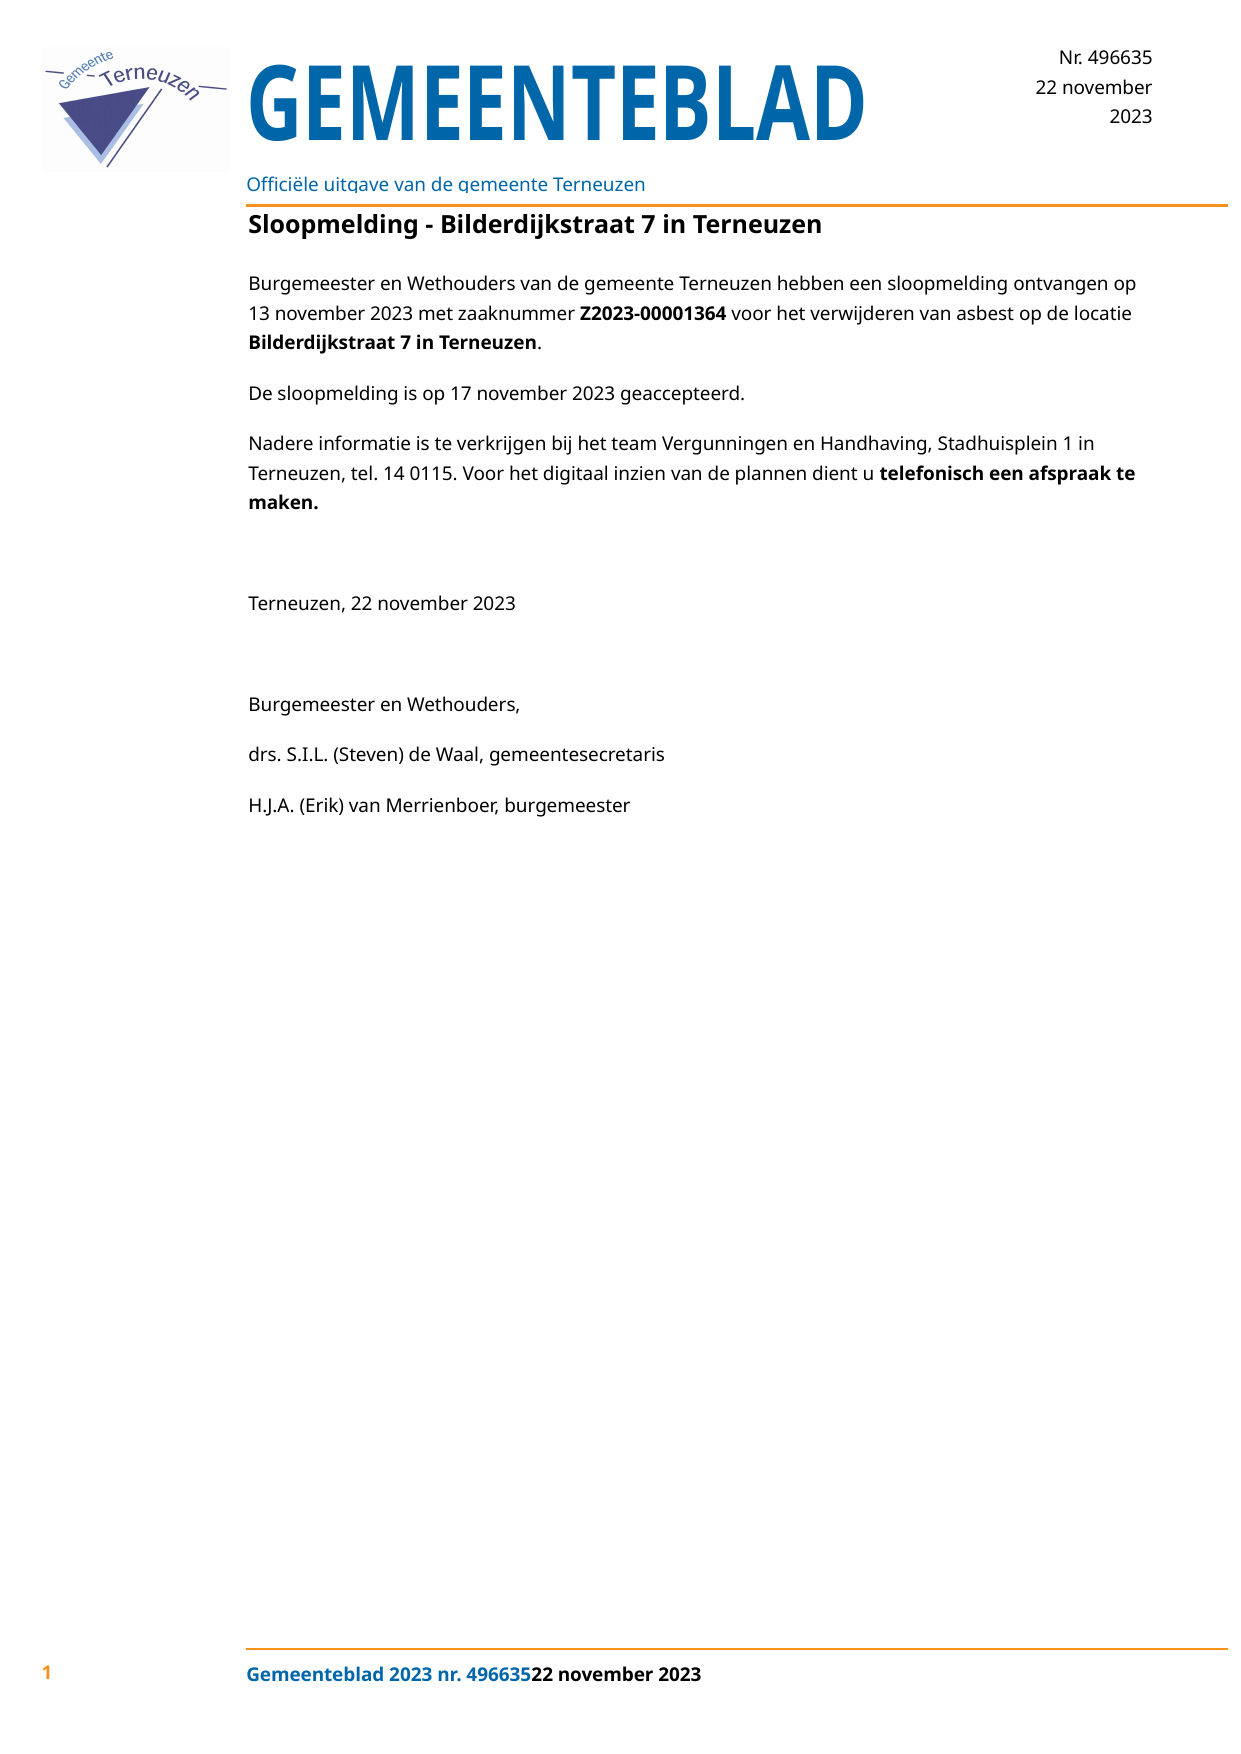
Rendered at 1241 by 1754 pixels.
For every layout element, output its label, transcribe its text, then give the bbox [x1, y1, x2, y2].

text Burgemeester en Wethouders van de gemeente Terneuzen hebben een sloopmelding ontvangen op 13 november 2023 met zaaknummer Z2023-00001364 voor het verwijderen van asbest op de locatie Bilderdijkstraat 7 in Terneuzen. [248, 270, 1152, 355]
text Sloopmelding - Bilderdijkstraat 7 in Terneuzen [248, 207, 1152, 241]
text drs. S.I.L. (Steven) de Waal, gemeentesecretaris [248, 742, 1152, 767]
picture [41, 47, 231, 172]
text Terneuzen, 22 november 2023 [248, 590, 1152, 616]
text H.J.A. (Erik) van Merrienboer, burgemeester [248, 792, 1152, 818]
text Nadere informatie is te verkrijgen bij het team Vergunningen en Handhaving, Stadhuisplein 1 in Terneuzen, tel. 14 0115. Voor het digitaal inzien van de plannen dient u telefonisch een afspraak te maken. [248, 430, 1152, 515]
text De sloopmelding is op 17 november 2023 geaccepteerd. [248, 380, 1152, 406]
text Burgemeester en Wethouders, [248, 691, 1152, 717]
